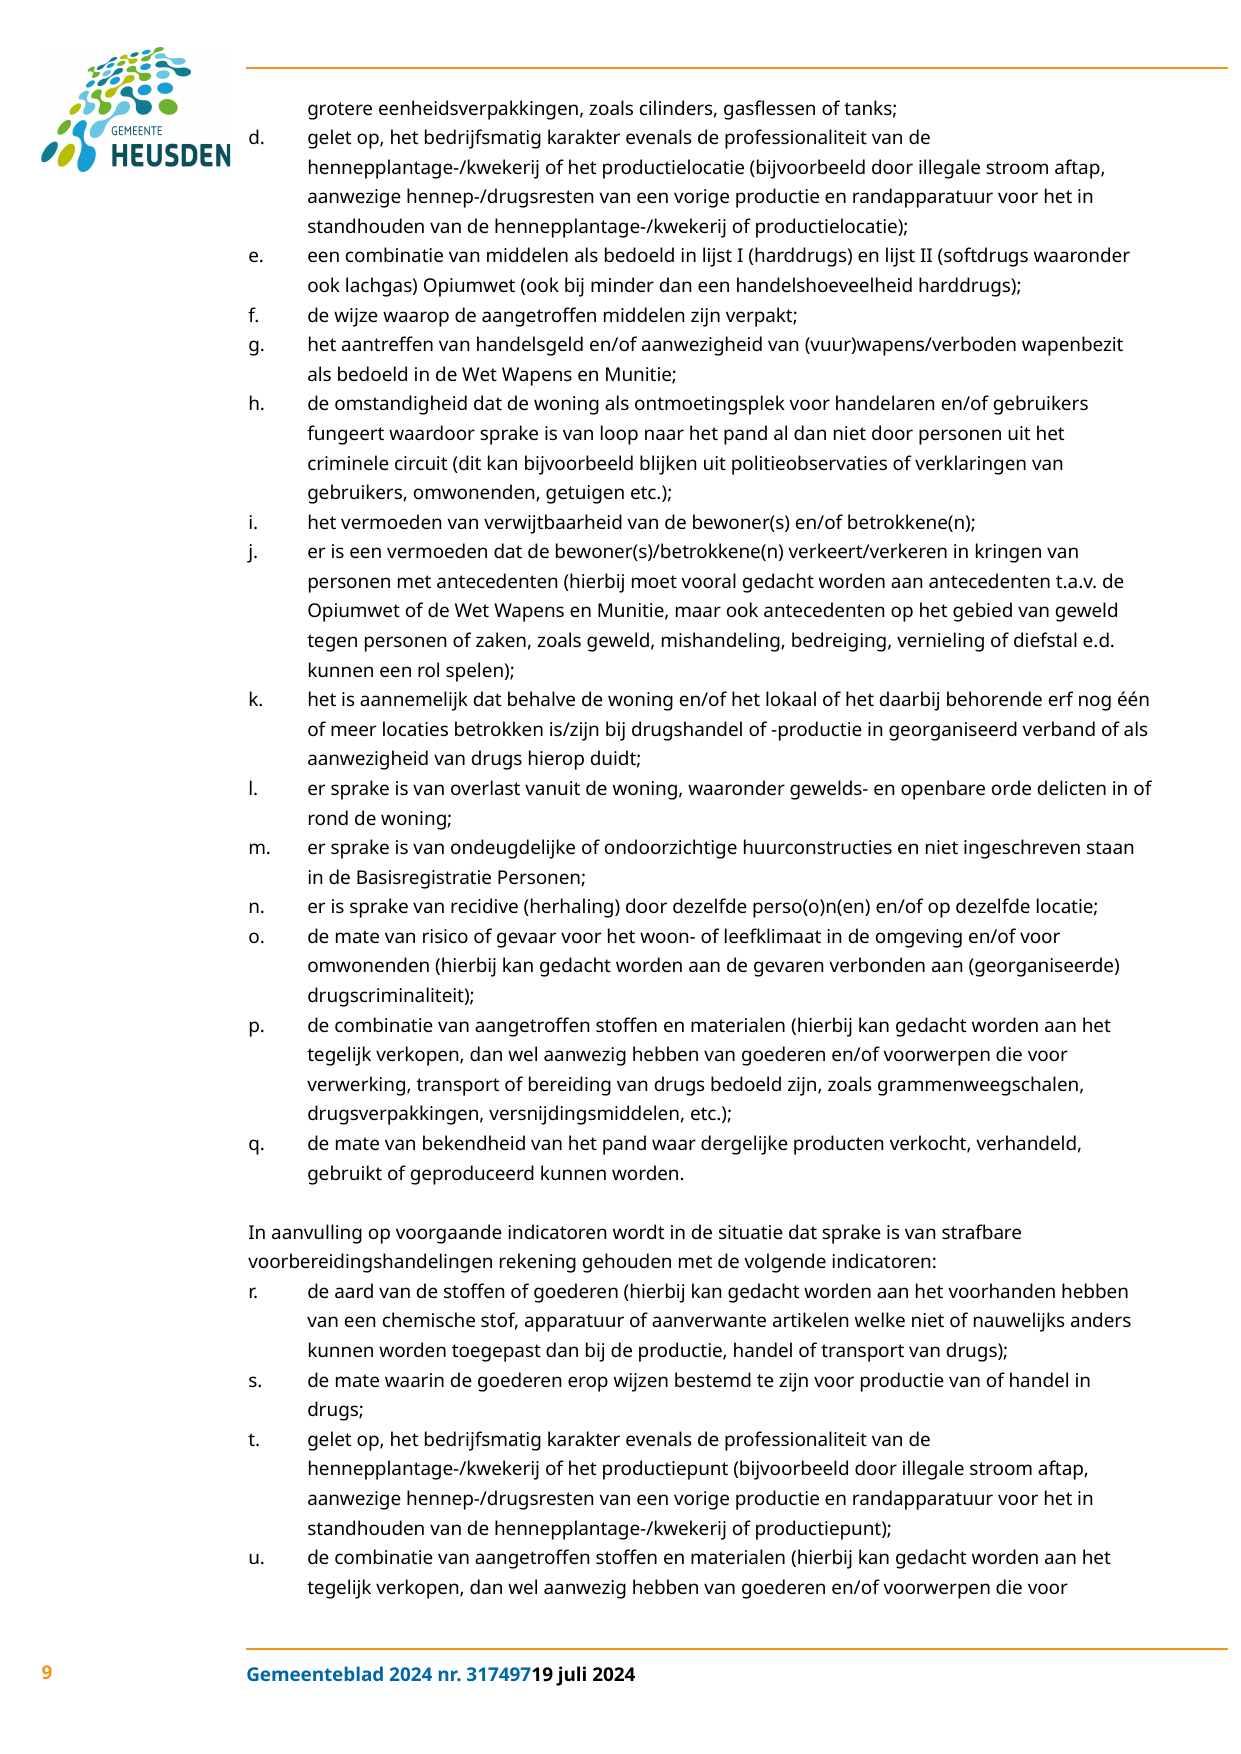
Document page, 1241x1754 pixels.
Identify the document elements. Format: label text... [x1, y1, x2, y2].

list de mate van risico of gevaar voor het woon- of leefklimaat in de omgeving en/of voor omwonenden (hierbij kan gedacht worden aan de gevaren verbonden aan (georganiseerde) drugscriminaliteit); [248, 923, 1152, 1008]
list gelet op, het bedrijfsmatig karakter evenals de professionaliteit van de hennepplantage-/kwekerij of het productiepunt (bijvoorbeeld door illegale stroom aftap, aanwezige hennep-/drugsresten van een vorige productie en randapparatuur voor het in standhouden van de hennepplantage-/kwekerij of productiepunt); [248, 1426, 1152, 1541]
list de mate waarin de goederen erop wijzen bestemd te zijn voor productie van of handel in drugs; [248, 1367, 1152, 1422]
list de combinatie van aangetroffen stoffen en materialen (hierbij kan gedacht worden aan het tegelijk verkopen, dan wel aanwezig hebben van goederen en/of voorwerpen die voor [248, 1544, 1152, 1600]
list er is sprake van recidive (herhaling) door dezelfde perso(o)n(en) en/of op dezelfde locatie; [248, 893, 1152, 919]
list de aard van de stoffen of goederen (hierbij kan gedacht worden aan het voorhanden hebben van een chemische stof, apparatuur of aanverwante artikelen welke niet of nauwelijks anders kunnen worden toegepast dan bij de productie, handel of transport van drugs); [248, 1278, 1152, 1363]
list grotere eenheidsverpakkingen, zoals cilinders, gasflessen of tanks; [248, 95, 1152, 121]
list de mate van bekendheid van het pand waar dergelijke producten verkocht, verhandeld, gebruikt of geproduceerd kunnen worden. [248, 1130, 1152, 1186]
list het aantreffen van handelsgeld en/of aanwezigheid van (vuur)wapens/verboden wapenbezit als bedoeld in de Wet Wapens en Munitie; [248, 331, 1152, 387]
list een combinatie van middelen als bedoeld in lijst I (harddrugs) en lijst II (softdrugs waaronder ook lachgas) Opiumwet (ook bij minder dan een handelshoeveelheid harddrugs); [248, 243, 1152, 298]
list het vermoeden van verwijtbaarheid van de bewoner(s) en/of betrokkene(n); [248, 509, 1152, 535]
list de omstandigheid dat de woning als ontmoetingsplek voor handelaren en/of gebruikers fungeert waardoor sprake is van loop naar het pand al dan niet door personen uit het criminele circuit (dit kan bijvoorbeeld blijken uit politieobservaties of verklaringen van gebruikers, omwonenden, getuigen etc.); [248, 391, 1152, 505]
list de combinatie van aangetroffen stoffen en materialen (hierbij kan gedacht worden aan het tegelijk verkopen, dan wel aanwezig hebben van goederen en/of voorwerpen die voor verwerking, transport of bereiding van drugs bedoeld zijn, zoals grammenweegschalen, drugsverpakkingen, versnijdingsmiddelen, etc.); [248, 1012, 1152, 1126]
list er sprake is van overlast vanuit de woning, waaronder gewelds- en openbare orde delicten in of rond de woning; [248, 775, 1152, 831]
list het is aannemelijk dat behalve de woning en/of het lokaal of het daarbij behorende erf nog één of meer locaties betrokken is/zijn bij drugshandel of -productie in georganiseerd verband of als aanwezigheid van drugs hierop duidt; [248, 686, 1152, 771]
list er is een vermoeden dat de bewoner(s)/betrokkene(n) verkeert/verkeren in kringen van personen met antecedenten (hierbij moet vooral gedacht worden aan antecedenten t.a.v. de Opiumwet of de Wet Wapens en Munitie, maar ook antecedenten op het gebied van geweld tegen personen of zaken, zoals geweld, mishandeling, bedreiging, vernieling of diefstal e.d. kunnen een rol spelen); [248, 538, 1152, 683]
list gelet op, het bedrijfsmatig karakter evenals de professionaliteit van de hennepplantage-/kwekerij of het productielocatie (bijvoorbeeld door illegale stroom aftap, aanwezige hennep-/drugsresten van een vorige productie en randapparatuur voor het in standhouden van de hennepplantage-/kwekerij of productielocatie); [248, 124, 1152, 239]
text In aanvulling op voorgaande indicatoren wordt in de situatie dat sprake is van strafbare voorbereidingshandelingen rekening gehouden met de volgende indicatoren: [248, 1219, 1152, 1274]
list de wijze waarop de aangetroffen middelen zijn verpakt; [248, 302, 1152, 328]
list er sprake is van ondeugdelijke of ondoorzichtige huurconstructies en niet ingeschreven staan in de Basisregistratie Personen; [248, 834, 1152, 890]
picture [41, 47, 231, 172]
